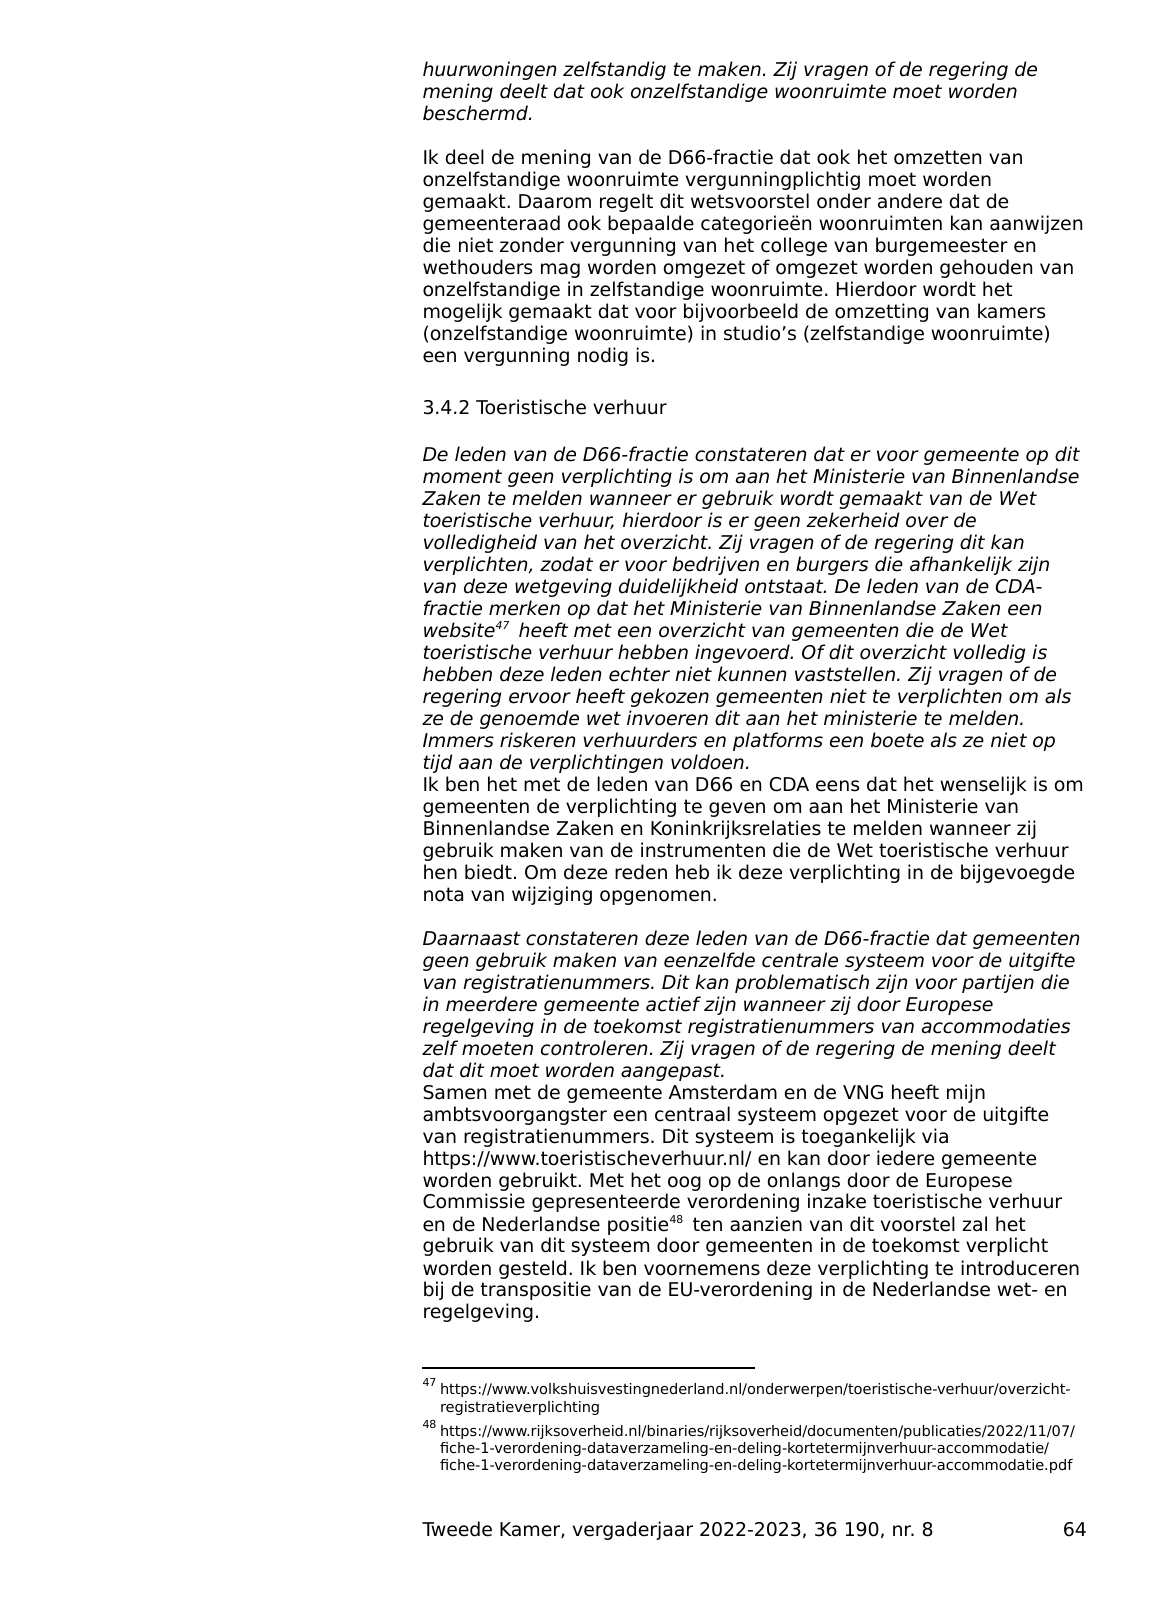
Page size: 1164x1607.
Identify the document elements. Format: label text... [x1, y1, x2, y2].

subtitle 3.4.2 Toeristische verhuur [422, 397, 1087, 419]
text Daarnaast constateren deze leden van de D66-fractie dat gemeenten geen gebruik maken van eenzelfde centrale systeem voor de uitgifte van registratienummers. Dit kan problematisch zijn voor partijen die in meerdere gemeente actief zijn wanneer zij door Europese regelgeving in de toekomst registratienummers van accommodaties zelf moeten controleren. Zij vragen of de regering de mening deelt dat dit moet worden aangepast. [422, 928, 1087, 1082]
text https://www.rijksoverheid.nl/binaries/rijksoverheid/documenten/publicaties/2022/11/07/fiche-1-verordening-dataverzameling-en-deling-kortetermijnverhuur-accommodatie/fiche-1-verordening-dataverzameling-en-deling-kortetermijnverhuur-accommodatie.pdf [422, 1418, 1087, 1474]
text Ik deel de mening van de D66-fractie dat ook het omzetten van onzelfstandige woonruimte vergunningplichtig moet worden gemaakt. Daarom regelt dit wetsvoorstel onder andere dat de gemeenteraad ook bepaalde categorieën woonruimten kan aanwijzen die niet zonder vergunning van het college van burgemeester en wethouders mag worden omgezet of omgezet worden gehouden van onzelfstandige in zelfstandige woonruimte. Hierdoor wordt het mogelijk gemaakt dat voor bijvoorbeeld de omzetting van kamers (onzelfstandige woonruimte) in studio’s (zelfstandige woonruimte) een vergunning nodig is. [422, 147, 1087, 367]
text De leden van de D66-fractie constateren dat er voor gemeente op dit moment geen verplichting is om aan het Ministerie van Binnenlandse Zaken te melden wanneer er gebruik wordt gemaakt van de Wet toeristische verhuur, hierdoor is er geen zekerheid over de volledigheid van het overzicht. Zij vragen of de regering dit kan verplichten, zodat er voor bedrijven en burgers die afhankelijk zijn van deze wetgeving duidelijkheid ontstaat. De leden van de CDA-fractie merken op dat het Ministerie van Binnenlandse Zaken een website heeft met een overzicht van gemeenten die de Wet toeristische verhuur hebben ingevoerd. Of dit overzicht volledig is hebben deze leden echter niet kunnen vaststellen. Zij vragen of de regering ervoor heeft gekozen gemeenten niet te verplichten om als ze de genoemde wet invoeren dit aan het ministerie te melden. Immers riskeren verhuurders en platforms een boete als ze niet op tijd aan de verplichtingen voldoen. [422, 444, 1087, 774]
text Samen met de gemeente Amsterdam en de VNG heeft mijn ambtsvoorgangster een centraal systeem opgezet voor de uitgifte van registratienummers. Dit systeem is toegankelijk via https://www.toeristischeverhuur.nl/ en kan door iedere gemeente worden gebruikt. Met het oog op de onlangs door de Europese Commissie gepresenteerde verordening inzake toeristische verhuur en de Nederlandse positie ten aanzien van dit voorstel zal het gebruik van dit systeem door gemeenten in de toekomst verplicht worden gesteld. Ik ben voornemens deze verplichting te introduceren bij de transpositie van de EU-verordening in de Nederlandse wet- en regelgeving. [422, 1082, 1087, 1323]
text Ik ben het met de leden van D66 en CDA eens dat het wenselijk is om gemeenten de verplichting te geven om aan het Ministerie van Binnenlandse Zaken en Koninkrijksrelaties te melden wanneer zij gebruik maken van de instrumenten die de Wet toeristische verhuur hen biedt. Om deze reden heb ik deze verplichting in de bijgevoegde nota van wijziging opgenomen. [422, 774, 1087, 906]
text https://www.volkshuisvestingnederland.nl/onderwerpen/toeristische-verhuur/overzicht-registratieverplichting [422, 1377, 1087, 1416]
text huurwoningen zelfstandig te maken. Zij vragen of de regering de mening deelt dat ook onzelfstandige woonruimte moet worden beschermd. [422, 59, 1087, 125]
